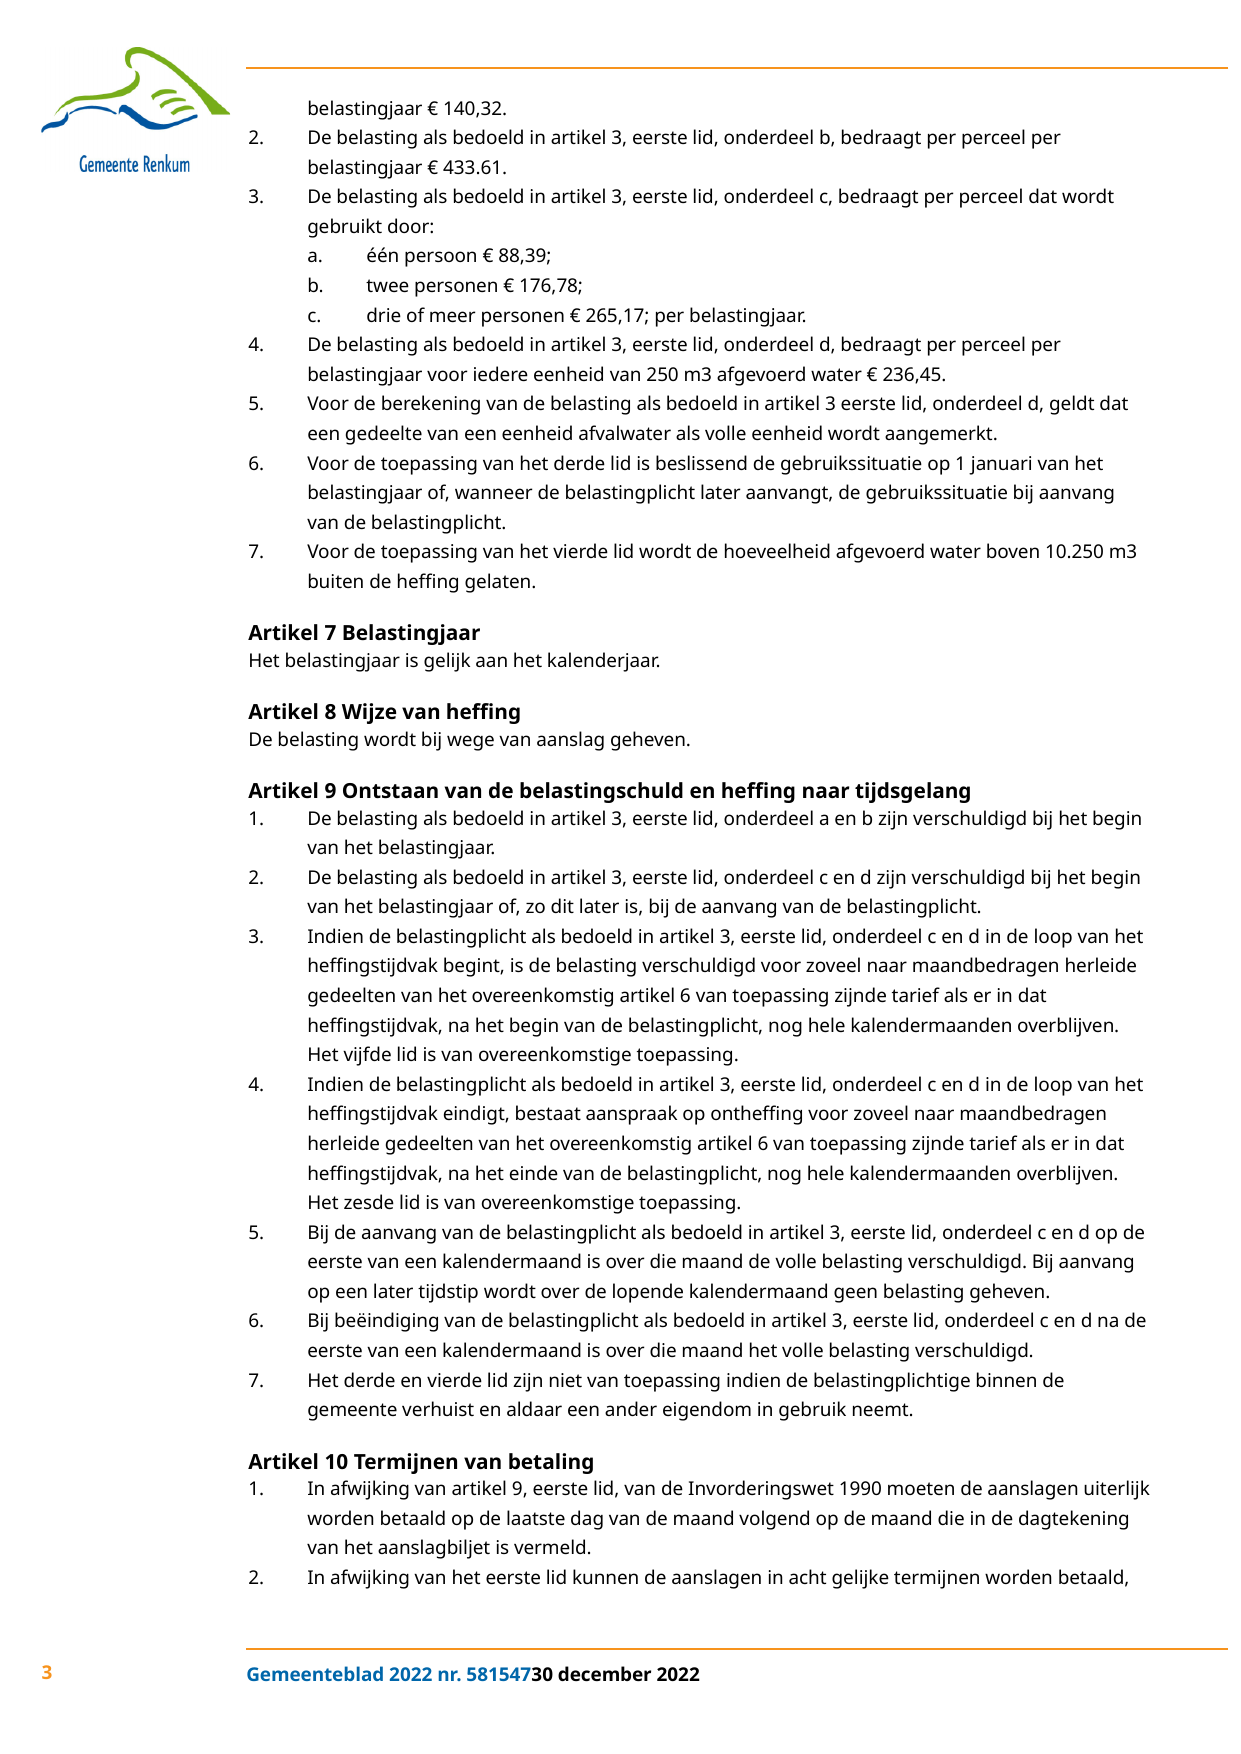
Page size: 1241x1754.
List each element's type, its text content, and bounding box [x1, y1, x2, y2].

picture [41, 47, 231, 172]
text De belasting wordt bij wege van aanslag geheven. [248, 726, 1152, 752]
list Voor de berekening van de belasting als bedoeld in artikel 3 eerste lid, onderdeel d, geldt dat een gedeelte van een eenheid afvalwater als volle eenheid wordt aangemerkt. [248, 391, 1152, 446]
list De belasting als bedoeld in artikel 3, eerste lid, onderdeel c, bedraagt per perceel dat wordt gebruikt door: [248, 183, 1152, 239]
list De belasting als bedoeld in artikel 3, eerste lid, onderdeel d, bedraagt per perceel per belastingjaar voor iedere eenheid van 250 m3 afgevoerd water € 236,45. [248, 331, 1152, 387]
text Artikel 9 Ontstaan van de belastingschuld en heffing naar tijdsgelang [248, 776, 1152, 805]
list Bij beëindiging van de belastingplicht als bedoeld in artikel 3, eerste lid, onderdeel c en d na de eerste van een kalendermaand is over die maand het volle belasting verschuldigd. [248, 1308, 1152, 1363]
list belastingjaar € 140,32. [248, 95, 1152, 121]
text Het belastingjaar is gelijk aan het kalenderjaar. [248, 647, 1152, 673]
list De belasting als bedoeld in artikel 3, eerste lid, onderdeel a en b zijn verschuldigd bij het begin van het belastingjaar. [248, 805, 1152, 860]
list In afwijking van het eerste lid kunnen de aanslagen in acht gelijke termijnen worden betaald, [248, 1564, 1152, 1590]
list Voor de toepassing van het derde lid is beslissend de gebruikssituatie op 1 januari van het belastingjaar of, wanneer de belastingplicht later aanvangt, de gebruikssituatie bij aanvang van de belastingplicht. [248, 450, 1152, 535]
list Indien de belastingplicht als bedoeld in artikel 3, eerste lid, onderdeel c en d in de loop van het heffingstijdvak begint, is de belasting verschuldigd voor zoveel naar maandbedragen herleide gedeelten van het overeenkomstig artikel 6 van toepassing zijnde tarief als er in dat heffingstijdvak, na het begin van de belastingplicht, nog hele kalendermaanden overblijven. Het vijfde lid is van overeenkomstige toepassing. [248, 923, 1152, 1067]
list In afwijking van artikel 9, eerste lid, van de Invorderingswet 1990 moeten de aanslagen uiterlijk worden betaald op de laatste dag van de maand volgend op de maand die in de dagtekening van het aanslagbiljet is vermeld. [248, 1475, 1152, 1560]
list De belasting als bedoeld in artikel 3, eerste lid, onderdeel c en d zijn verschuldigd bij het begin van het belastingjaar of, zo dit later is, bij de aanvang van de belastingplicht. [248, 864, 1152, 919]
list Het derde en vierde lid zijn niet van toepassing indien de belastingplichtige binnen de gemeente verhuist en aldaar een ander eigendom in gebruik neemt. [248, 1367, 1152, 1422]
text Artikel 8 Wijze van heffing [248, 697, 1152, 726]
list Indien de belastingplicht als bedoeld in artikel 3, eerste lid, onderdeel c en d in de loop van het heffingstijdvak eindigt, bestaat aanspraak op ontheffing voor zoveel naar maandbedragen herleide gedeelten van het overeenkomstig artikel 6 van toepassing zijnde tarief als er in dat heffingstijdvak, na het einde van de belastingplicht, nog hele kalendermaanden overblijven. Het zesde lid is van overeenkomstige toepassing. [248, 1071, 1152, 1215]
list Voor de toepassing van het vierde lid wordt de hoeveelheid afgevoerd water boven 10.250 m3 buiten de heffing gelaten. [248, 538, 1152, 594]
list Bij de aanvang van de belastingplicht als bedoeld in artikel 3, eerste lid, onderdeel c en d op de eerste van een kalendermaand is over die maand de volle belasting verschuldigd. Bij aanvang op een later tijdstip wordt over de lopende kalendermaand geen belasting geheven. [248, 1219, 1152, 1304]
text Artikel 10 Termijnen van betaling [248, 1447, 1152, 1475]
text Artikel 7 Belastingjaar [248, 618, 1152, 647]
list één persoon € 88,39; [307, 243, 1152, 268]
list drie of meer personen € 265,17; per belastingjaar. [307, 302, 1152, 328]
list twee personen € 176,78; [307, 272, 1152, 298]
list De belasting als bedoeld in artikel 3, eerste lid, onderdeel b, bedraagt per perceel per belastingjaar € 433.61. [248, 124, 1152, 180]
